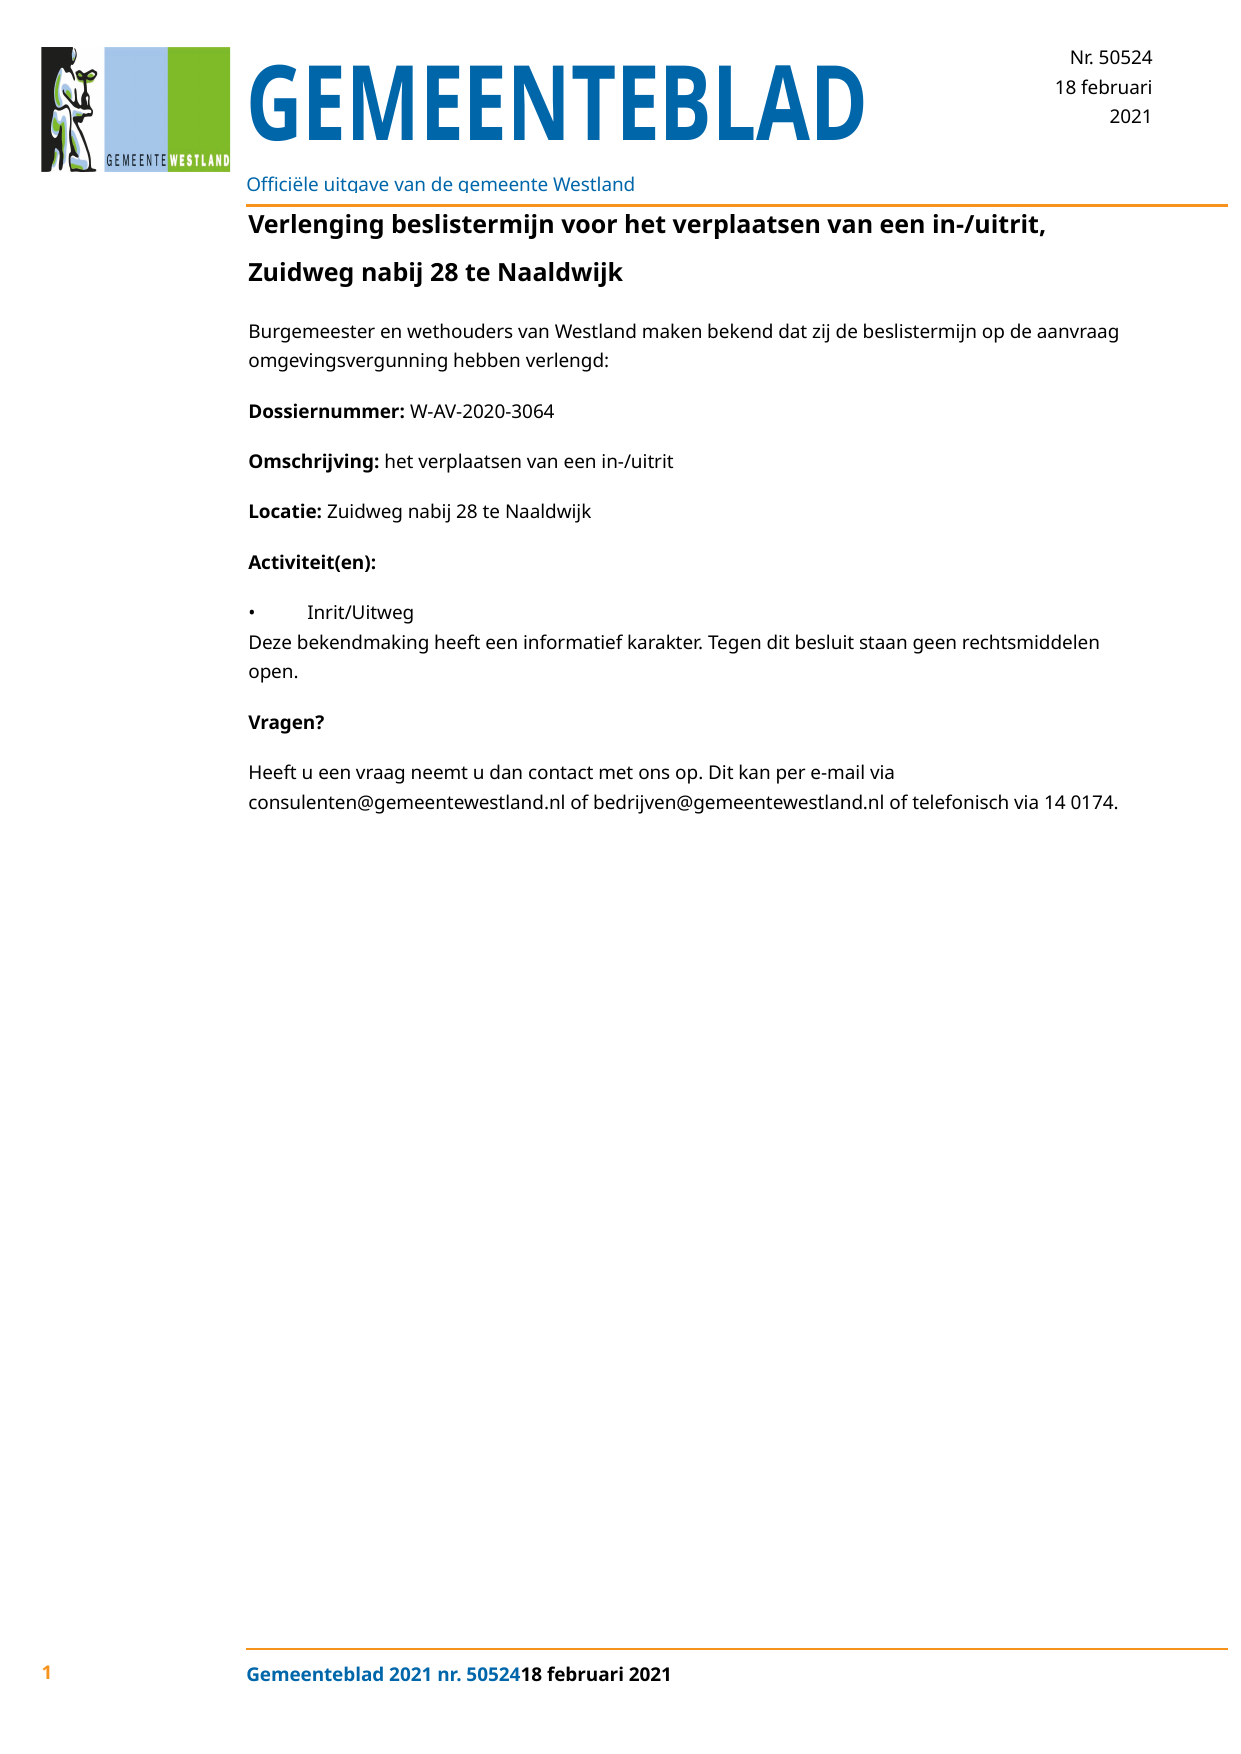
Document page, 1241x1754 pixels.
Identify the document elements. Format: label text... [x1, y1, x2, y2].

text Dossiernummer: W-AV-2020-3064 [248, 398, 1152, 424]
text Verlenging beslistermijn voor het verplaatsen van een in-/uitrit, Zuidweg nabij 28 te Naaldwijk [248, 207, 1152, 288]
text Activiteit(en): [248, 549, 1152, 575]
text Omschrijving: het verplaatsen van een in-/uitrit [248, 448, 1152, 474]
text Vragen? [248, 709, 1152, 735]
text Heeft u een vraag neemt u dan contact met ons op. Dit kan per e-mail via consulenten@gemeentewestland.nl of bedrijven@gemeentewestland.nl of telefonisch via 14 0174. [248, 759, 1152, 815]
text Locatie: Zuidweg nabij 28 te Naaldwijk [248, 499, 1152, 524]
text Burgemeester en wethouders van Westland maken bekend dat zij de beslistermijn op de aanvraag omgevingsvergunning hebben verlengd: [248, 318, 1152, 373]
text Deze bekendmaking heeft een informatief karakter. Tegen dit besluit staan geen rechtsmiddelen open. [248, 629, 1152, 684]
list Inrit/Uitweg [248, 599, 1152, 625]
picture [41, 47, 231, 172]
